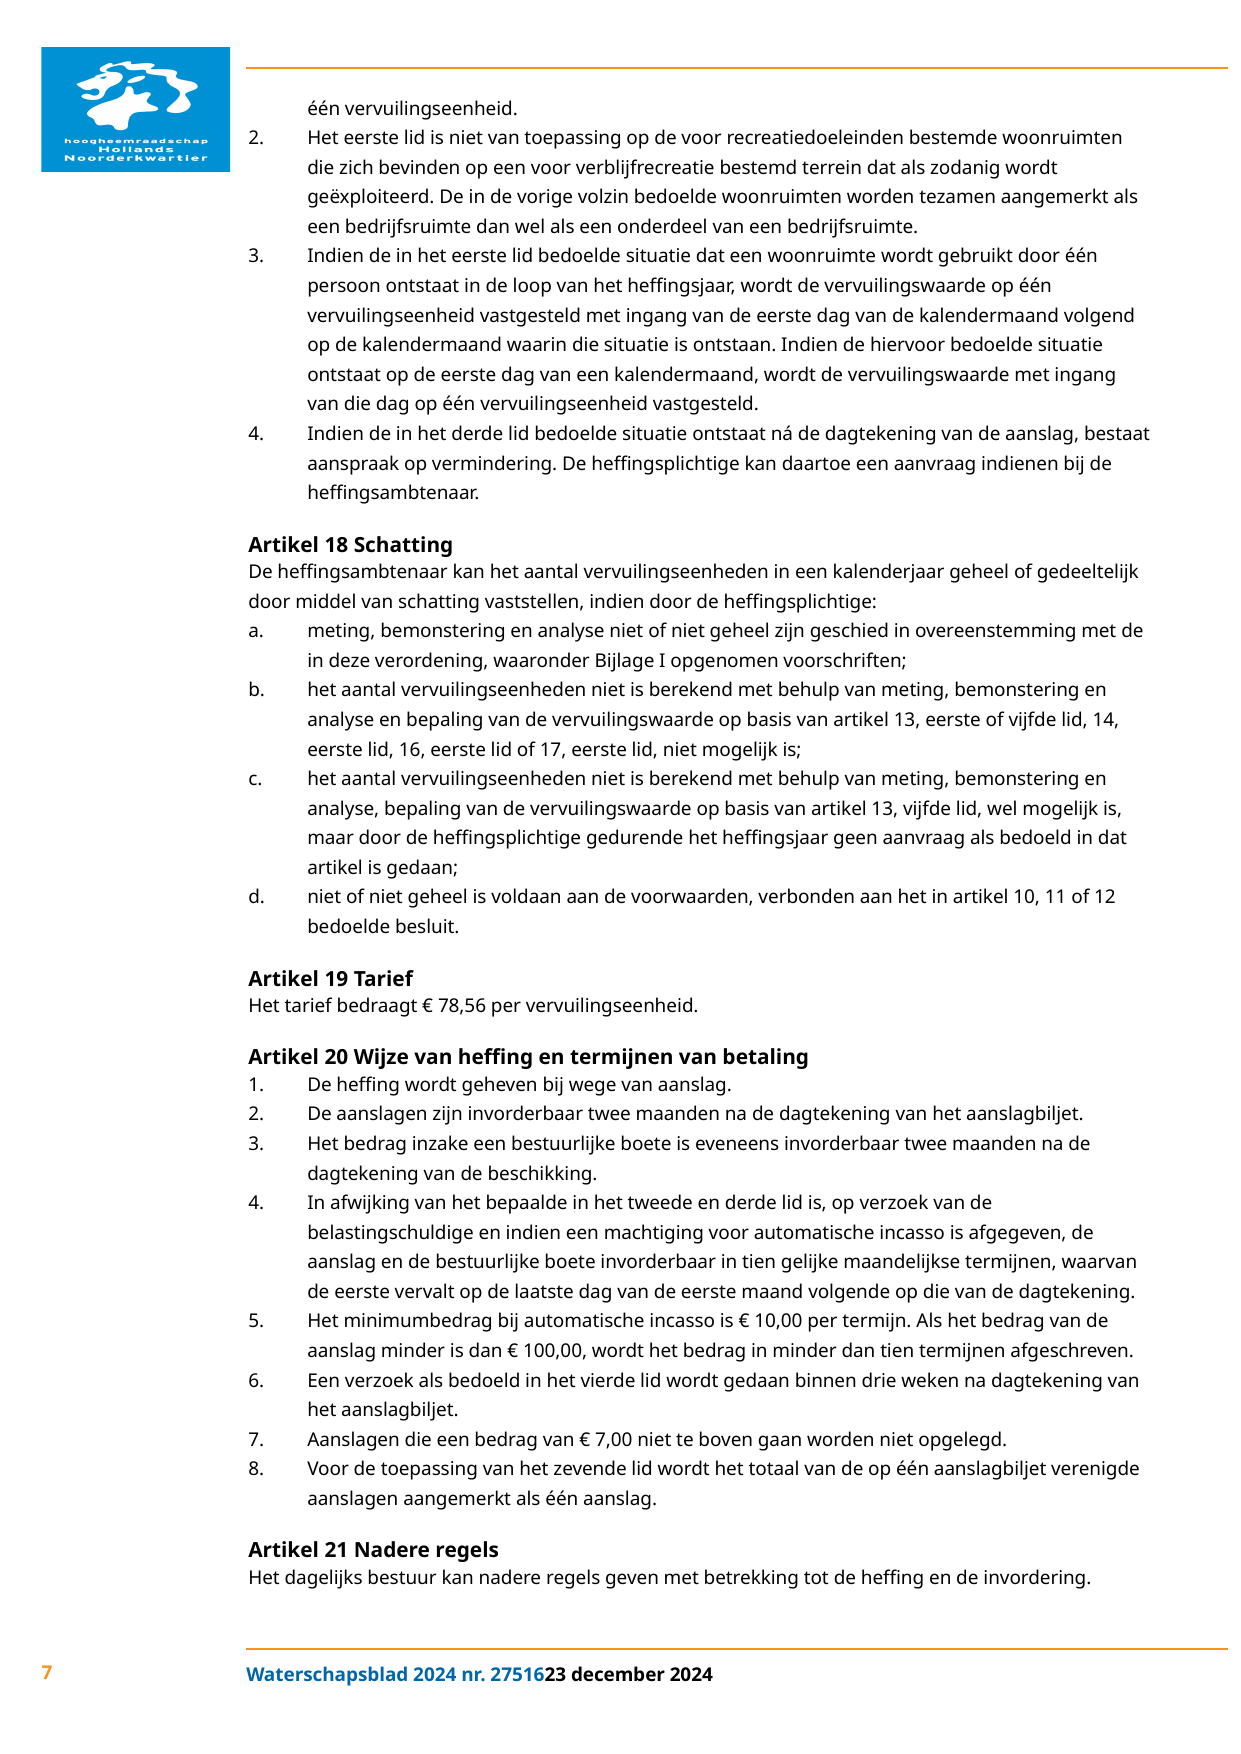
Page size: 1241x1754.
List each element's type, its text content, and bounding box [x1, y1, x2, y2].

list meting, bemonstering en analyse niet of niet geheel zijn geschied in overeenstemming met de in deze verordening, waaronder Bijlage I opgenomen voorschriften; [248, 617, 1152, 673]
list Een verzoek als bedoeld in het vierde lid wordt gedaan binnen drie weken na dagtekening van het aanslagbiljet. [248, 1367, 1152, 1422]
text Artikel 18 Schatting [248, 530, 1152, 558]
list het aantal vervuilingseenheden niet is berekend met behulp van meting, bemonstering en analyse en bepaling van de vervuilingswaarde op basis van artikel 13, eerste of vijfde lid, 14, eerste lid, 16, eerste lid of 17, eerste lid, niet mogelijk is; [248, 677, 1152, 761]
text Het dagelijks bestuur kan nadere regels geven met betrekking tot de heffing en de invordering. [248, 1564, 1152, 1590]
list Indien de in het eerste lid bedoelde situatie dat een woonruimte wordt gebruikt door één persoon ontstaat in de loop van het heffingsjaar, wordt de vervuilingswaarde op één vervuilingseenheid vastgesteld met ingang van de eerste dag van de kalendermaand volgend op de kalendermaand waarin die situatie is ontstaan. Indien de hiervoor bedoelde situatie ontstaat op de eerste dag van een kalendermaand, wordt de vervuilingswaarde met ingang van die dag op één vervuilingseenheid vastgesteld. [248, 243, 1152, 416]
list Indien de in het derde lid bedoelde situatie ontstaat ná de dagtekening van de aanslag, bestaat aanspraak op vermindering. De heffingsplichtige kan daartoe een aanvraag indienen bij de heffingsambtenaar. [248, 420, 1152, 505]
text Artikel 19 Tarief [248, 964, 1152, 992]
text Artikel 20 Wijze van heffing en termijnen van betaling [248, 1042, 1152, 1071]
list In afwijking van het bepaalde in het tweede en derde lid is, op verzoek van de belastingschuldige en indien een machtiging voor automatische incasso is afgegeven, de aanslag en de bestuurlijke boete invorderbaar in tien gelijke maandelijkse termijnen, waarvan de eerste vervalt op de laatste dag van de eerste maand volgende op die van de dagtekening. [248, 1189, 1152, 1304]
list Voor de toepassing van het zevende lid wordt het totaal van de op één aanslagbiljet verenigde aanslagen aangemerkt als één aanslag. [248, 1456, 1152, 1511]
text Artikel 21 Nadere regels [248, 1536, 1152, 1564]
list Het bedrag inzake een bestuurlijke boete is eveneens invorderbaar twee maanden na de dagtekening van de beschikking. [248, 1130, 1152, 1185]
text De heffingsambtenaar kan het aantal vervuilingseenheden in een kalenderjaar geheel of gedeeltelijk door middel van schatting vaststellen, indien door de heffingsplichtige: [248, 558, 1152, 613]
list Het eerste lid is niet van toepassing op de voor recreatiedoeleinden bestemde woonruimten die zich bevinden op een voor verblijfrecreatie bestemd terrein dat als zodanig wordt geëxploiteerd. De in de vorige volzin bedoelde woonruimten worden tezamen aangemerkt als een bedrijfsruimte dan wel als een onderdeel van een bedrijfsruimte. [248, 124, 1152, 239]
list De heffing wordt geheven bij wege van aanslag. [248, 1071, 1152, 1097]
list één vervuilingseenheid. [248, 95, 1152, 121]
list niet of niet geheel is voldaan aan de voorwaarden, verbonden aan het in artikel 10, 11 of 12 bedoelde besluit. [248, 884, 1152, 939]
picture [78, 64, 122, 99]
picture [129, 76, 144, 82]
picture [118, 62, 197, 112]
list De aanslagen zijn invorderbaar twee maanden na de dagtekening van het aanslagbiljet. [248, 1101, 1152, 1126]
text Het tarief bedraagt € 78,56 per vervuilingseenheid. [248, 992, 1152, 1018]
list Aanslagen die een bedrag van € 7,00 niet te boven gaan worden niet opgelegd. [248, 1426, 1152, 1452]
picture [88, 87, 157, 130]
list Het minimumbedrag bij automatische incasso is € 10,00 per termijn. Als het bedrag van de aanslag minder is dan € 100,00, wordt het bedrag in minder dan tien termijnen afgeschreven. [248, 1308, 1152, 1363]
list het aantal vervuilingseenheden niet is berekend met behulp van meting, bemonstering en analyse, bepaling van de vervuilingswaarde op basis van artikel 13, vijfde lid, wel mogelijk is, maar door de heffingsplichtige gedurende het heffingsjaar geen aanvraag als bedoeld in dat artikel is gedaan; [248, 765, 1152, 880]
